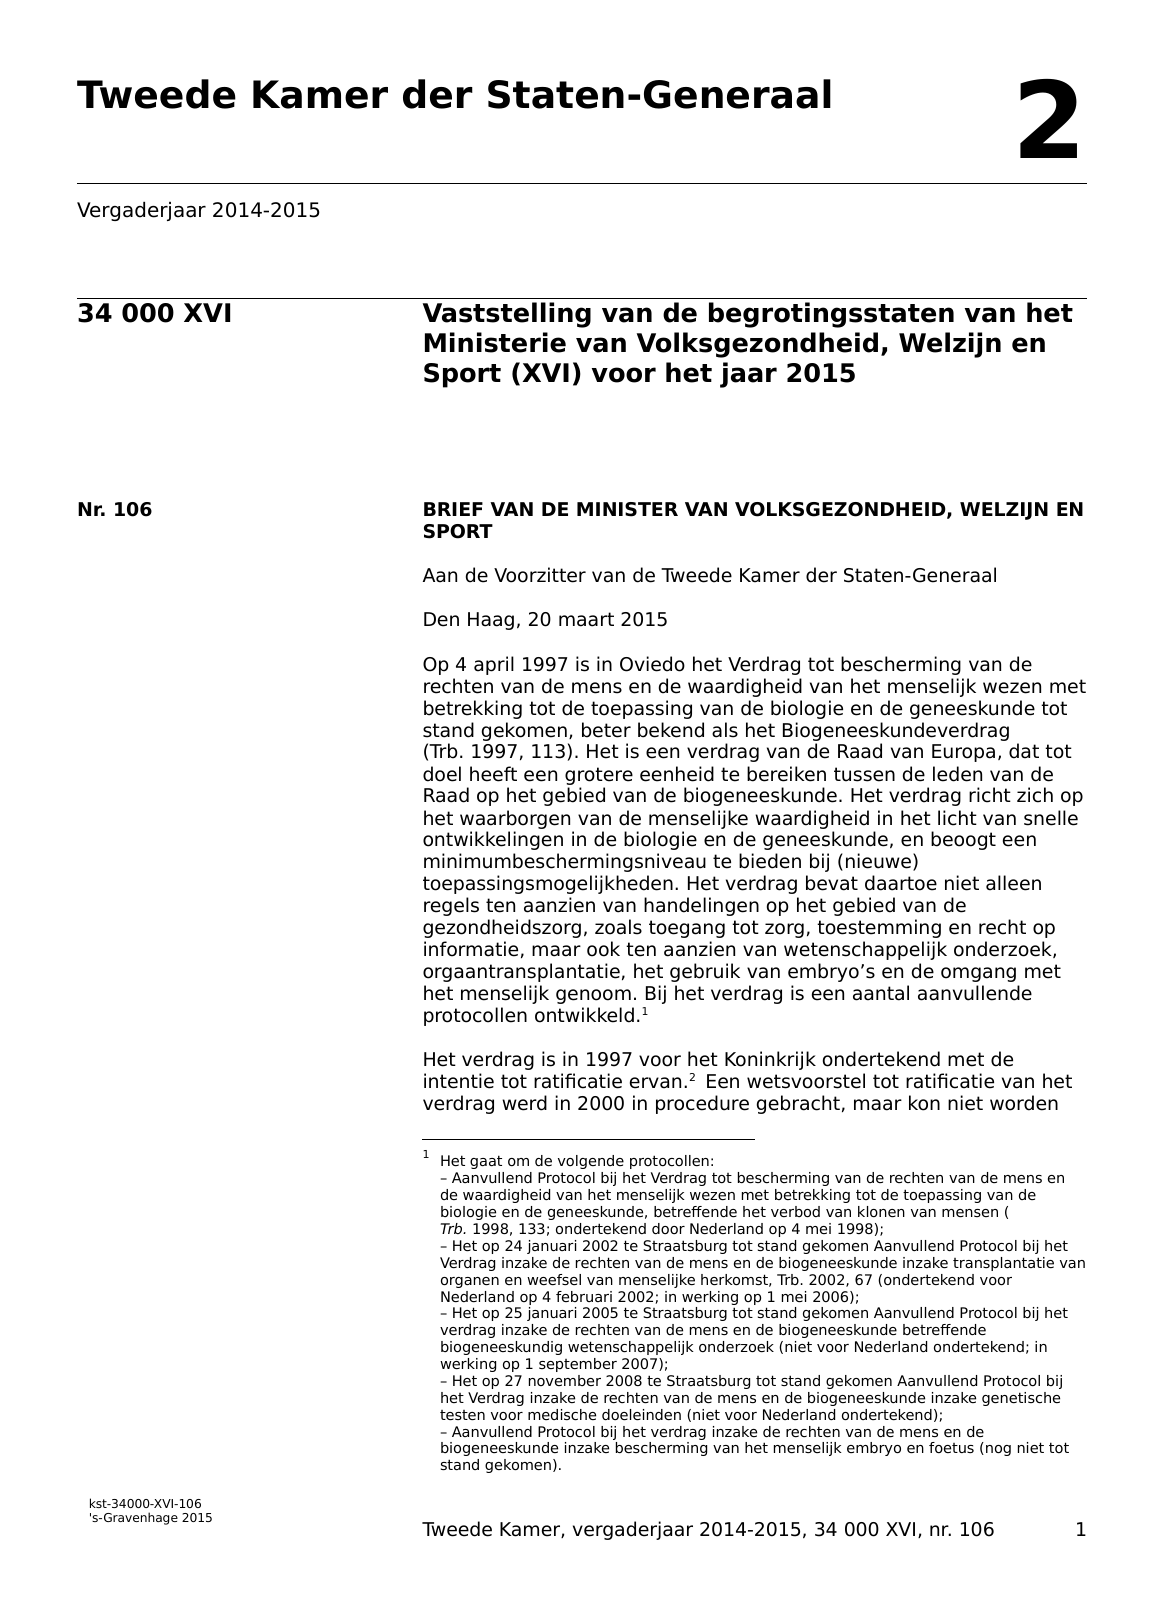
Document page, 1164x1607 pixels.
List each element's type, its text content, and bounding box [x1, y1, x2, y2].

text – Aanvullend Protocol bij het Verdrag tot bescherming van de rechten van de mens en de waardigheid van het menselijk wezen met betrekking tot de toepassing van de biologie en de geneeskunde, betreffende het verbod van klonen van mensen ( Trb. 1998, 133; ondertekend door Nederland op 4 mei 1998); [440, 1171, 1087, 1238]
text 's-Gravenhage 2015 [88, 1511, 323, 1525]
text kst-34000-XVI-106 [88, 1497, 323, 1511]
table_header 2 [886, 59, 1087, 183]
table_cell Vergaderjaar 2014-2015 [77, 184, 1087, 298]
text – Aanvullend Protocol bij het verdrag inzake de rechten van de mens en de biogeneeskunde inzake bescherming van het menselijk embryo en foetus (nog niet tot stand gekomen). [440, 1424, 1087, 1474]
text Op 4 april 1997 is in Oviedo het Verdrag tot bescherming van de rechten van de mens en de waardigheid van het menselijk wezen met betrekking tot de toepassing van de biologie en de geneeskunde tot stand gekomen, beter bekend als het Biogeneeskundeverdrag (Trb. 1997, 113). Het is een verdrag van de Raad van Europa, dat tot doel heeft een grotere eenheid te bereiken tussen de leden van de Raad op het gebied van de biogeneeskunde. Het verdrag richt zich op het waarborgen van de menselijke waardigheid in het licht van snelle ontwikkelingen in de biologie en de geneeskunde, en beoogt een minimumbeschermingsniveau te bieden bij (nieuwe) toepassingsmogelijkheden. Het verdrag bevat daartoe niet alleen regels ten aanzien van handelingen op het gebied van de gezondheidszorg, zoals toegang tot zorg, toestemming en recht op informatie, maar ook ten aanzien van wetenschappelijk onderzoek, orgaantransplantatie, het gebruik van embryo’s en de omgang met het menselijk genoom. Bij het verdrag is een aantal aanvullende protocollen ontwikkeld. [422, 653, 1087, 1027]
text – Het op 24 januari 2002 te Straatsburg tot stand gekomen Aanvullend Protocol bij het Verdrag inzake de rechten van de mens en de biogeneeskunde inzake transplantatie van organen en weefsel van menselijke herkomst, Trb. 2002, 67 (ondertekend voor Nederland op 4 februari 2002; in werking op 1 mei 2006); [440, 1238, 1087, 1306]
text Het gaat om de volgende protocollen: [422, 1148, 1087, 1171]
text Den Haag, 20 maart 2015 [422, 609, 1087, 631]
table_header Tweede Kamer der Staten-Generaal [77, 59, 886, 183]
text – Het op 25 januari 2005 te Straatsburg tot stand gekomen Aanvullend Protocol bij het verdrag inzake de rechten van de mens en de biogeneeskunde betreffende biogeneeskundig wetenschappelijk onderzoek (niet voor Nederland ondertekend; in werking op 1 september 2007); [440, 1306, 1087, 1373]
text – Het op 27 november 2008 te Straatsburg tot stand gekomen Aanvullend Protocol bij het Verdrag inzake de rechten van de mens en de biogeneeskunde inzake genetische testen voor medische doeleinden (niet voor Nederland ondertekend); [440, 1373, 1087, 1424]
subtitle 34 000 XVI Vaststelling van de begrotingsstaten van het Ministerie van Volksgezondheid, Welzijn en Sport (XVI) voor het jaar 2015 [77, 299, 1087, 388]
text Het verdrag is in 1997 voor het Koninkrijk ondertekend met de intentie tot ratificatie ervan. Een wetsvoorstel tot ratificatie van het verdrag werd in 2000 in procedure gebracht, maar kon niet worden [422, 1049, 1087, 1115]
subtitle Nr. 106 BRIEF VAN DE MINISTER VAN VOLKSGEZONDHEID, WELZIJN EN SPORT [77, 499, 1087, 543]
text Aan de Voorzitter van de Tweede Kamer der Staten-Generaal [422, 565, 1087, 587]
